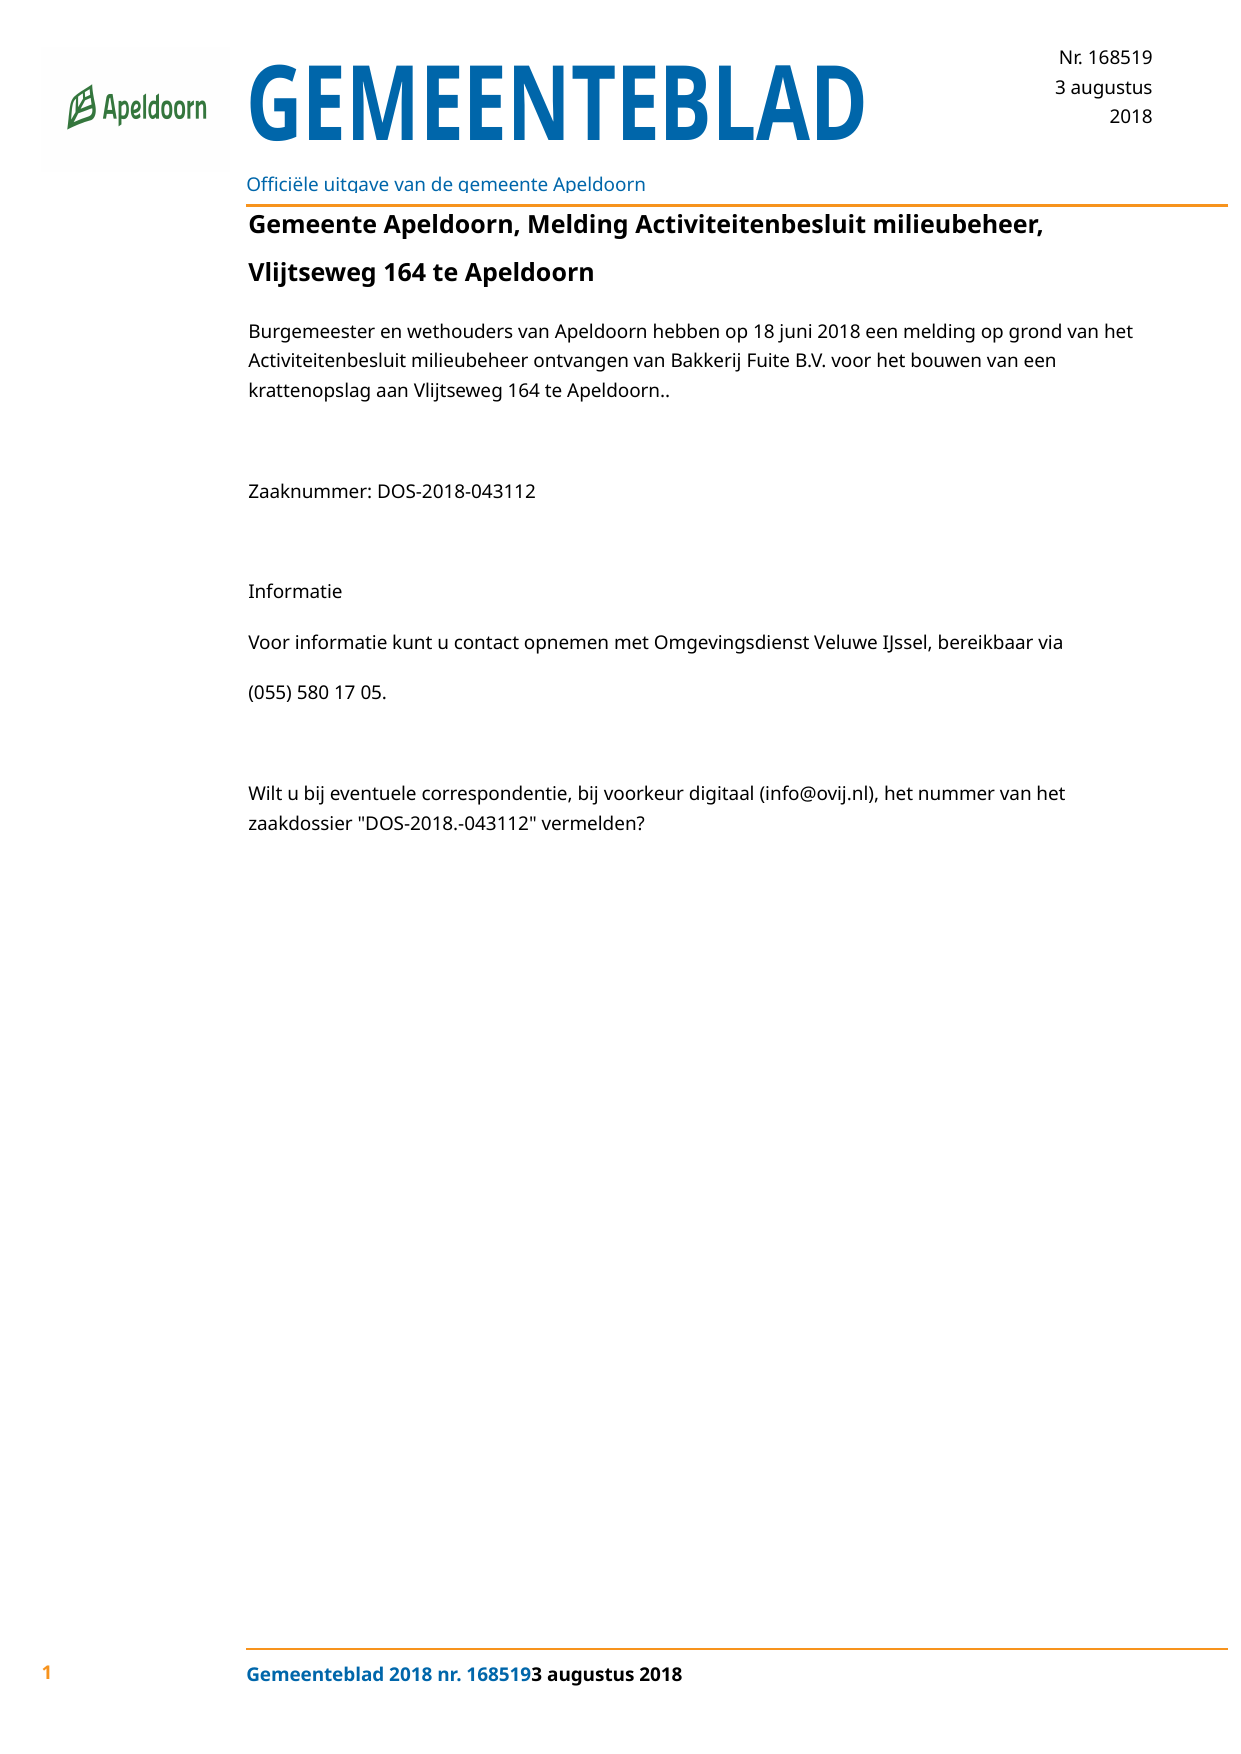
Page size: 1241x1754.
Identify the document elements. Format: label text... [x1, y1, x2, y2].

text Gemeente Apeldoorn, Melding Activiteitenbesluit milieubeheer, Vlijtseweg 164 te Apeldoorn [248, 207, 1152, 288]
text Informatie [248, 579, 1152, 604]
text Wilt u bij eventuele correspondentie, bij voorkeur digitaal (info@ovij.nl), het nummer van het zaakdossier "DOS-2018.-043112" vermelden? [248, 780, 1152, 836]
text (055) 580 17 05. [248, 679, 1152, 705]
picture [41, 47, 231, 172]
text Zaaknummer: DOS-2018-043112 [248, 478, 1152, 504]
text Burgemeester en wethouders van Apeldoorn hebben op 18 juni 2018 een melding op grond van het Activiteitenbesluit milieubeheer ontvangen van Bakkerij Fuite B.V. voor het bouwen van een krattenopslag aan Vlijtseweg 164 te Apeldoorn.. [248, 318, 1152, 403]
text Voor informatie kunt u contact opnemen met Omgevingsdienst Veluwe IJssel, bereikbaar via [248, 629, 1152, 655]
